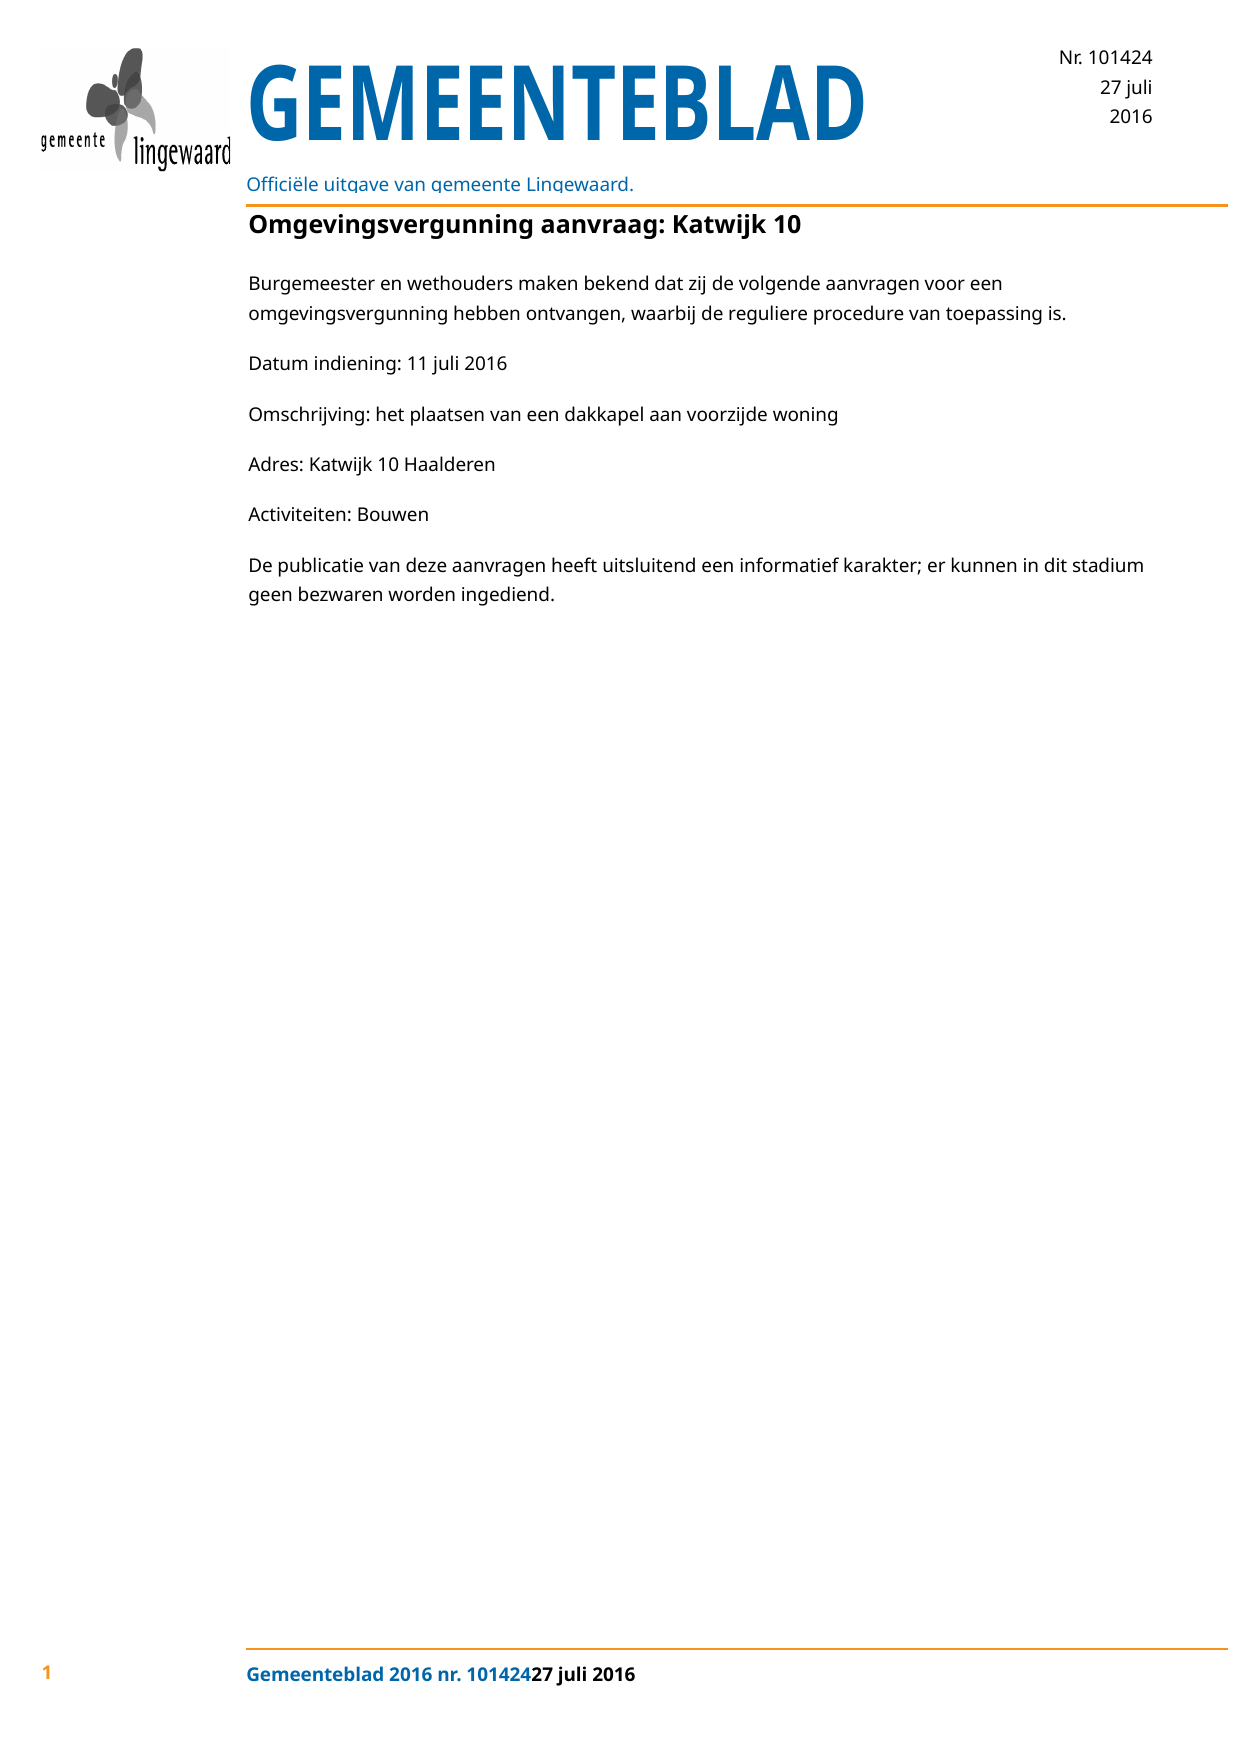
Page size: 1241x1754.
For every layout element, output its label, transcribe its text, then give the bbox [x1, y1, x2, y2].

picture [41, 47, 231, 172]
text Activiteiten: Bouwen [248, 502, 1152, 527]
text Burgemeester en wethouders maken bekend dat zij de volgende aanvragen voor een omgevingsvergunning hebben ontvangen, waarbij de reguliere procedure van toepassing is. [248, 270, 1152, 326]
text De publicatie van deze aanvragen heeft uitsluitend een informatief karakter; er kunnen in dit stadium geen bezwaren worden ingediend. [248, 552, 1152, 607]
text Omschrijving: het plaatsen van een dakkapel aan voorzijde woning [248, 401, 1152, 426]
text Datum indiening: 11 juli 2016 [248, 350, 1152, 376]
text Omgevingsvergunning aanvraag: Katwijk 10 [248, 207, 1152, 241]
text Adres: Katwijk 10 Haalderen [248, 451, 1152, 477]
